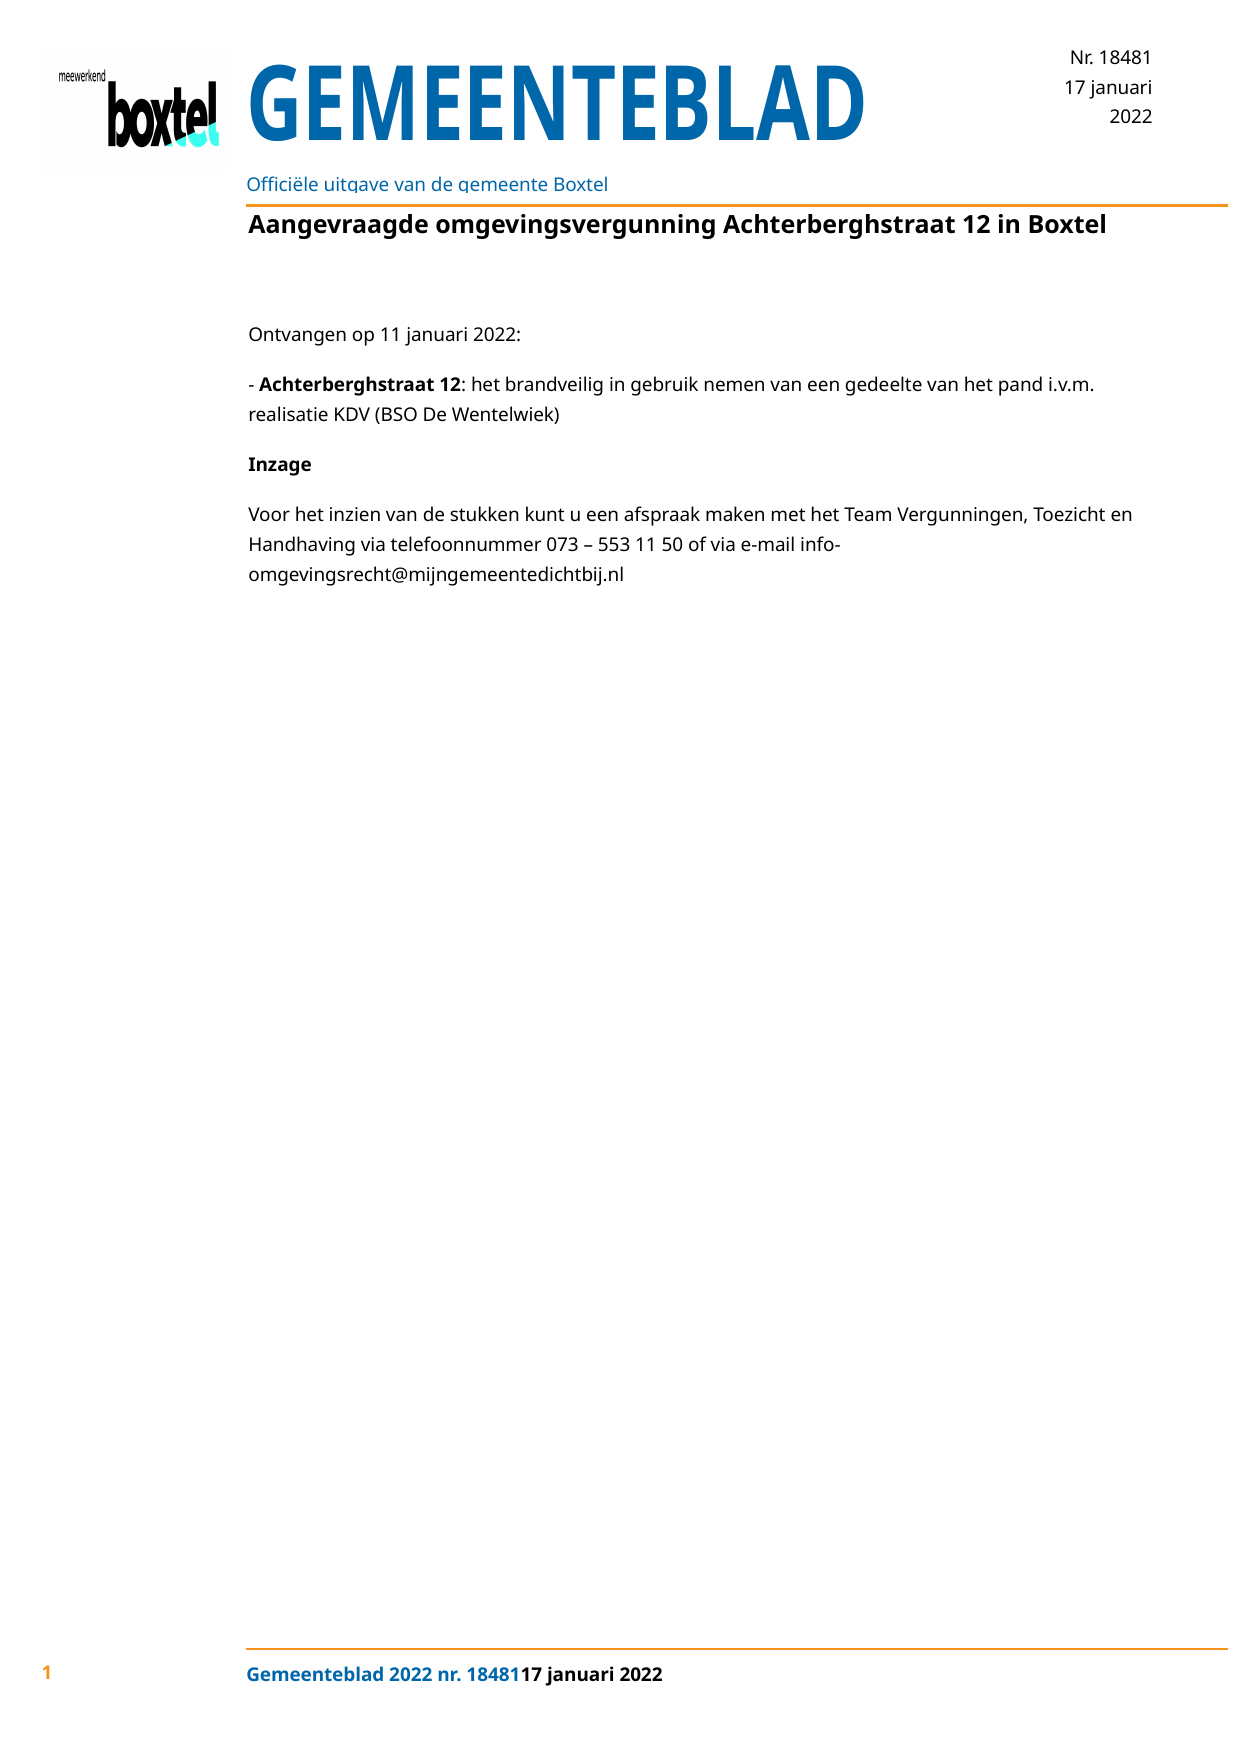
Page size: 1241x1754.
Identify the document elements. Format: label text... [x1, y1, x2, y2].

text - Achterberghstraat 12: het brandveilig in gebruik nemen van een gedeelte van het pand i.v.m. realisatie KDV (BSO De Wentelwiek) [248, 371, 1152, 426]
text Inzage [248, 451, 1152, 477]
text Ontvangen op 11 januari 2022: [248, 321, 1152, 346]
text Voor het inzien van de stukken kunt u een afspraak maken met het Team Vergunningen, Toezicht en Handhaving via telefoonnummer 073 – 553 11 50 of via e-mail info-omgevingsrecht@mijngemeentedichtbij.nl [248, 502, 1152, 586]
picture [41, 47, 231, 172]
text Aangevraagde omgevingsvergunning Achterberghstraat 12 in Boxtel [248, 207, 1152, 241]
